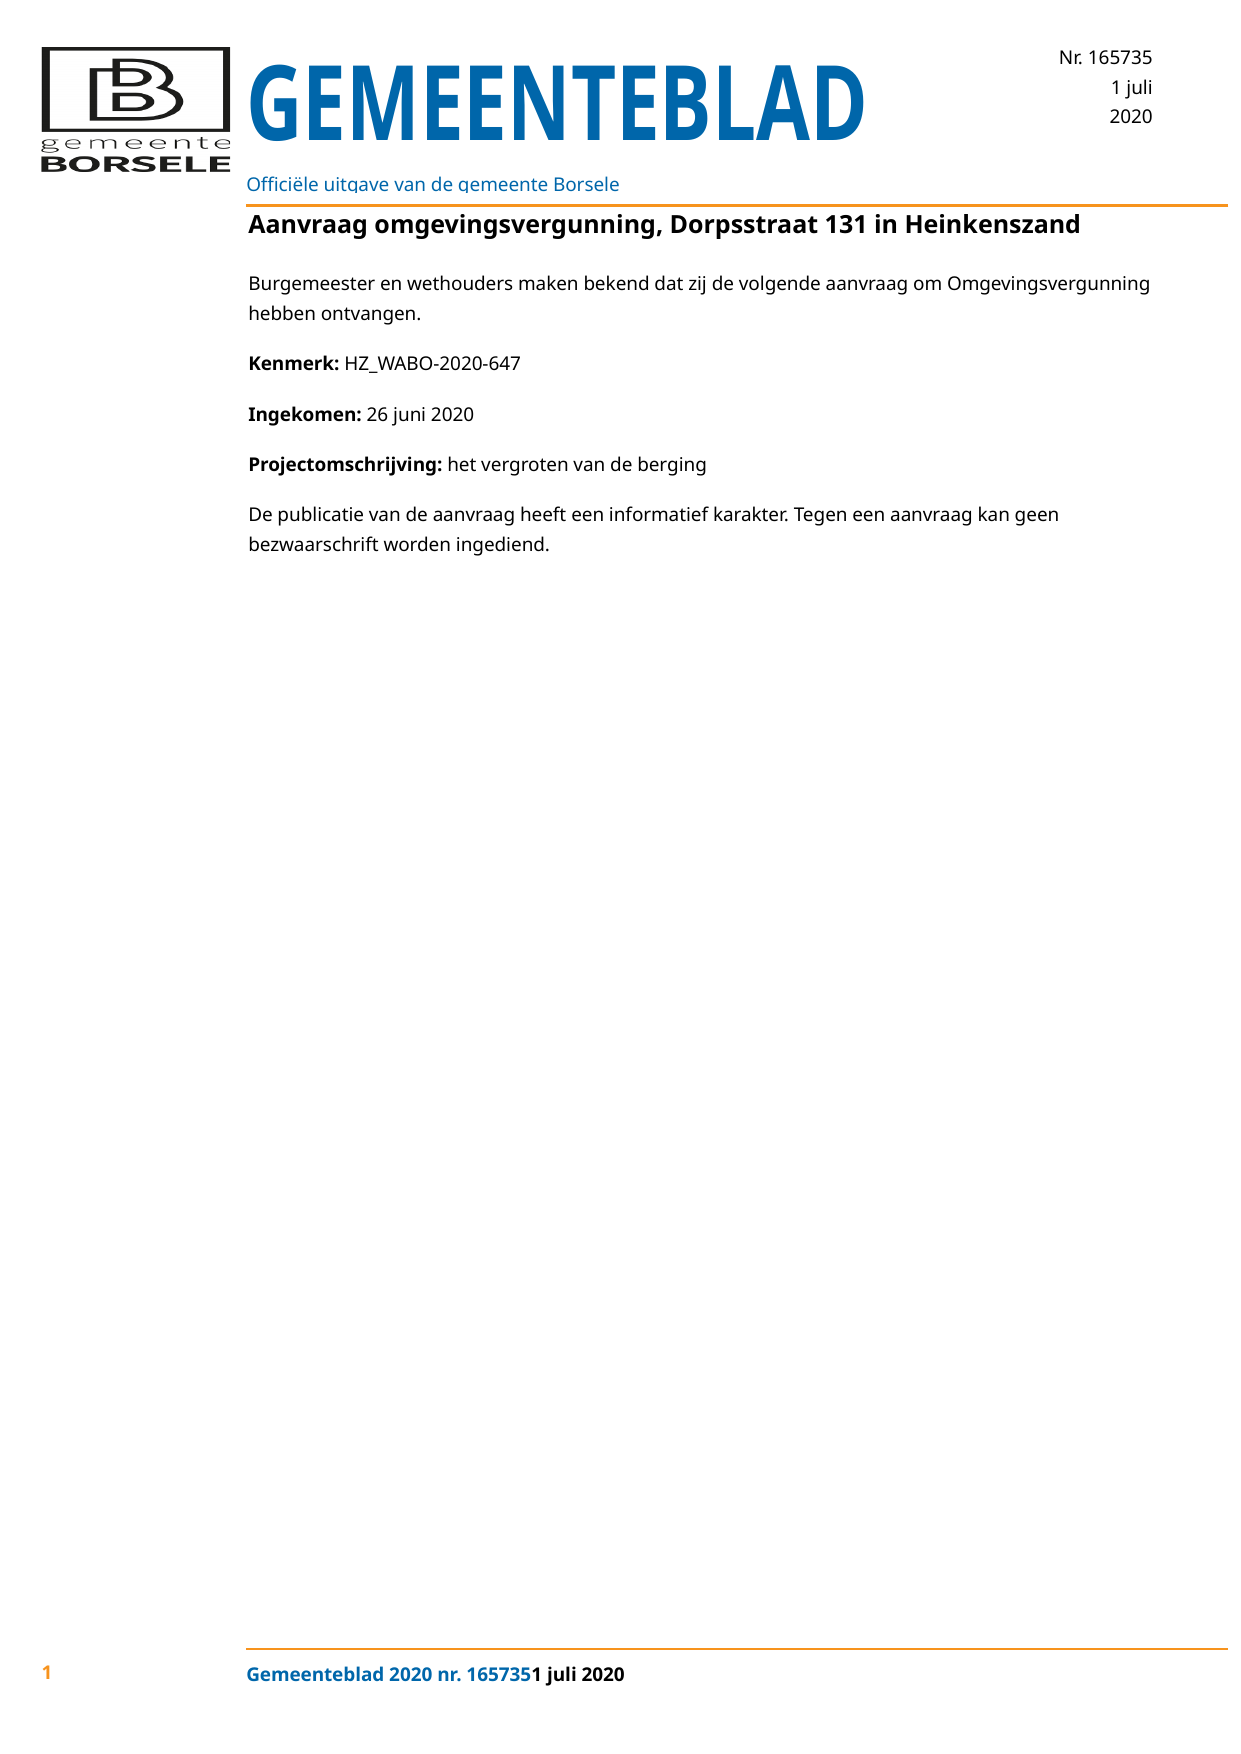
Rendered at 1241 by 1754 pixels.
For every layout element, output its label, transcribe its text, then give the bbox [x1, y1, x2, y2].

text De publicatie van de aanvraag heeft een informatief karakter. Tegen een aanvraag kan geen bezwaarschrift worden ingediend. [248, 502, 1152, 557]
text Burgemeester en wethouders maken bekend dat zij de volgende aanvraag om Omgevingsvergunning hebben ontvangen. [248, 270, 1152, 326]
picture [41, 47, 231, 172]
text Ingekomen: 26 juni 2020 [248, 401, 1152, 426]
text Projectomschrijving: het vergroten van de berging [248, 451, 1152, 477]
text Aanvraag omgevingsvergunning, Dorpsstraat 131 in Heinkenszand [248, 207, 1152, 241]
text Kenmerk: HZ_WABO-2020-647 [248, 350, 1152, 376]
